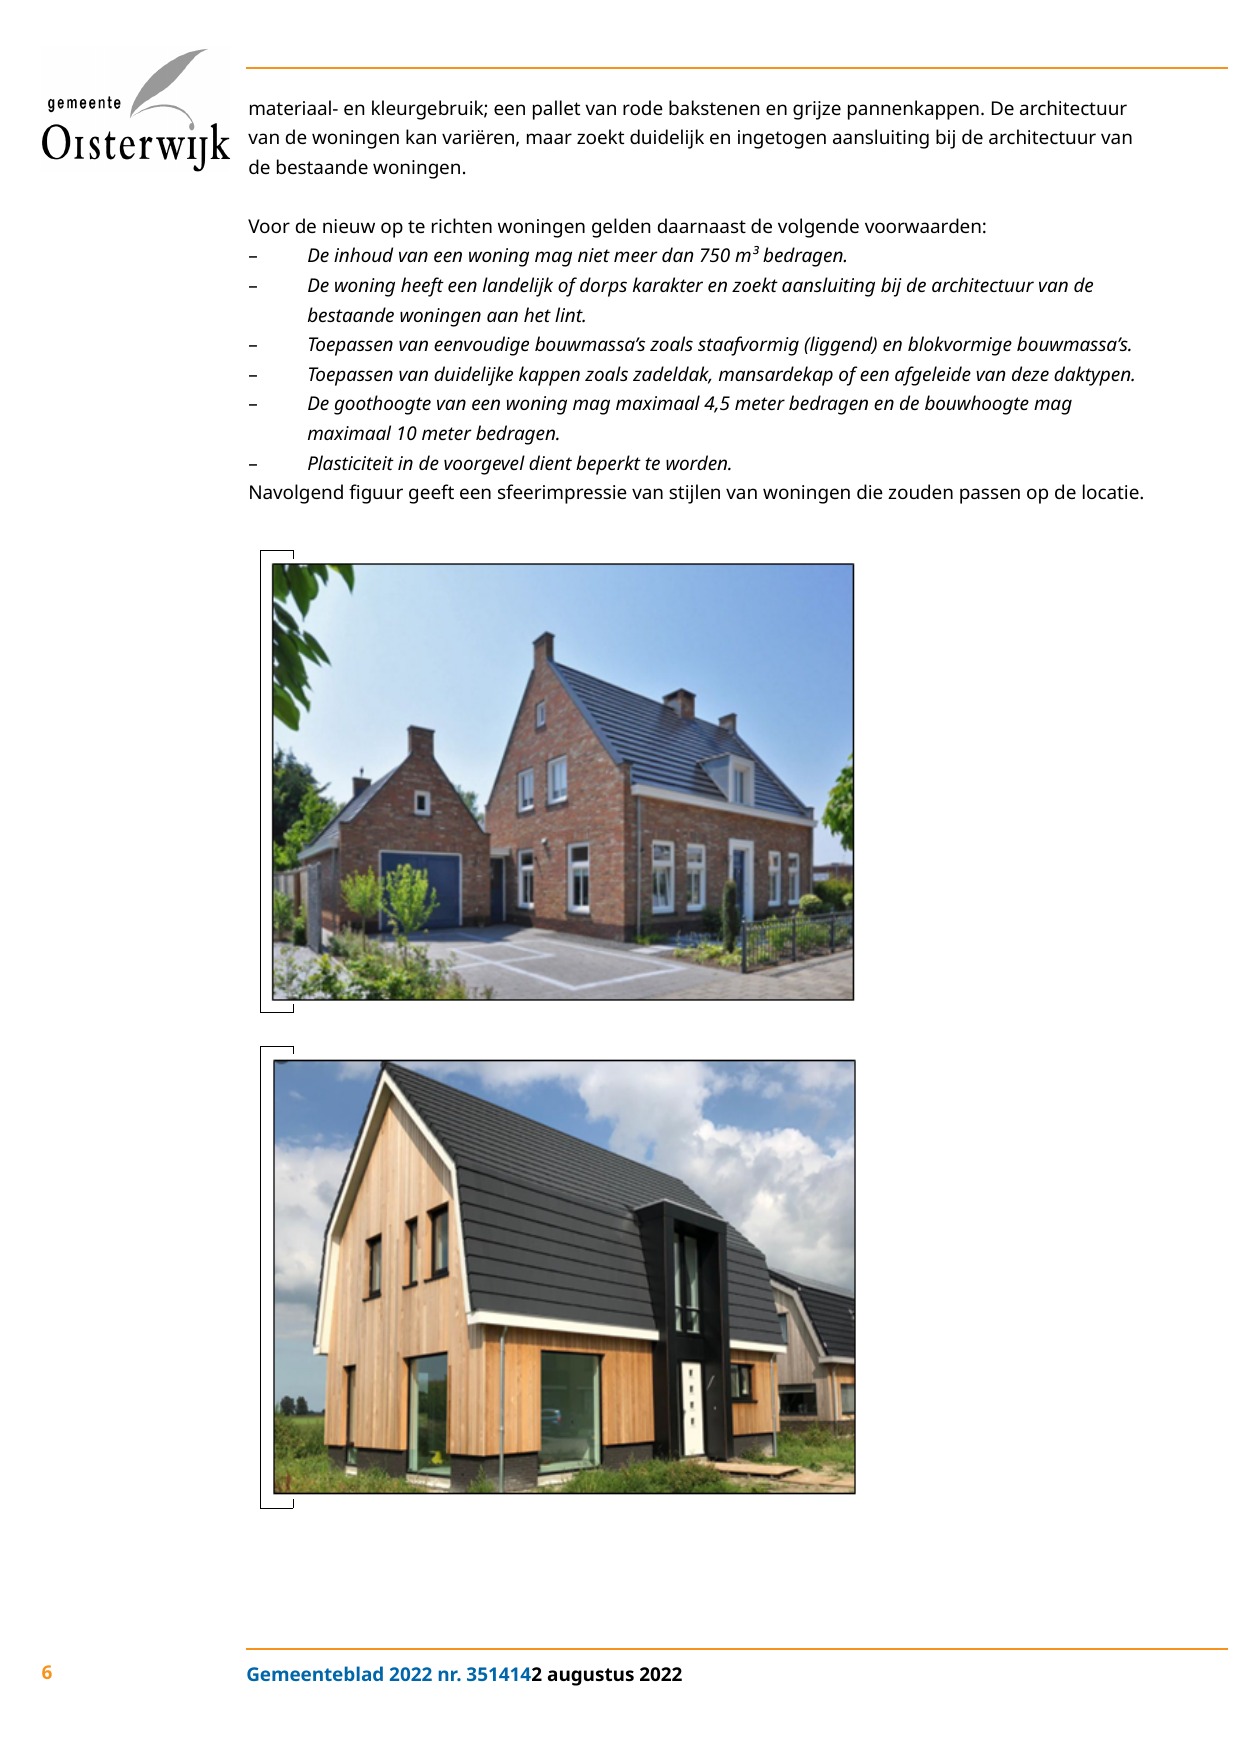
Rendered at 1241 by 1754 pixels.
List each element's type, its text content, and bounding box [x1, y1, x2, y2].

picture [41, 47, 231, 172]
list De woning heeft een landelijk of dorps karakter en zoekt aansluiting bij de architectuur van de bestaande woningen aan het lint. [248, 272, 1152, 328]
picture [268, 559, 860, 1004]
list De goothoogte van een woning mag maximaal 4,5 meter bedragen en de bouwhoogte mag maximaal 10 meter bedragen. [248, 391, 1152, 446]
list Plasticiteit in de voorgevel dient beperkt te worden. [248, 450, 1152, 476]
list Toepassen van eenvoudige bouwmassa’s zoals staafvormig (liggend) en blokvormige bouwmassa’s. [248, 331, 1152, 357]
list Toepassen van duidelijke kappen zoals zadeldak, mansardekap of een afgeleide van deze daktypen. [248, 361, 1152, 387]
text materiaal- en kleurgebruik; een pallet van rode bakstenen en grijze pannenkappen. De architectuur van de woningen kan variëren, maar zoekt duidelijk en ingetogen aansluiting bij de architectuur van de bestaande woningen. [248, 95, 1152, 180]
text Navolgend figuur geeft een sfeerimpressie van stijlen van woningen die zouden passen op de locatie. [248, 479, 1152, 505]
list De inhoud van een woning mag niet meer dan 750 m³ bedragen. [248, 243, 1152, 268]
picture [268, 1054, 860, 1499]
text Voor de nieuw op te richten woningen gelden daarnaast de volgende voorwaarden: [248, 213, 1152, 239]
